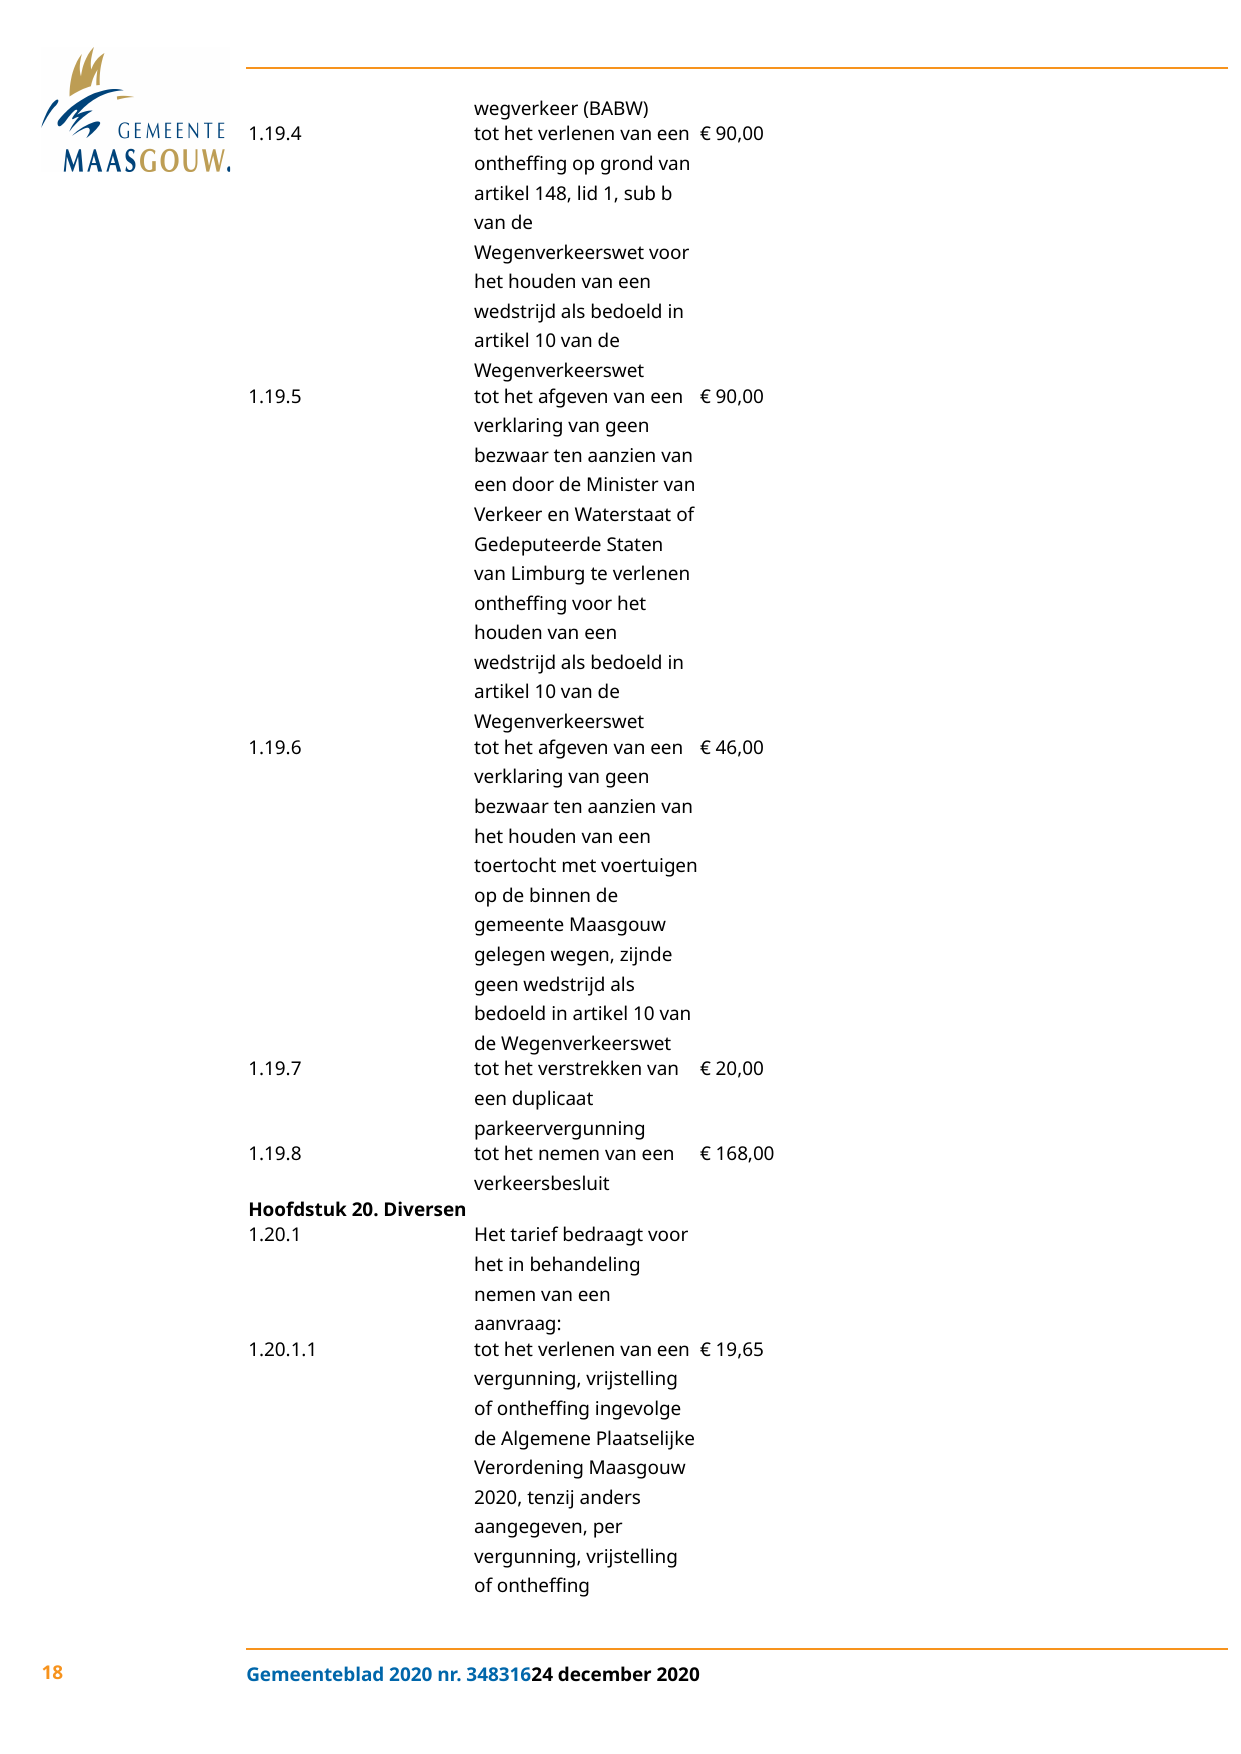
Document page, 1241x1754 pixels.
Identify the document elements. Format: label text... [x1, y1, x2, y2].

table_cell 1.19.7 [248, 1056, 474, 1141]
table_cell [926, 434, 1152, 734]
table_cell 1.19.6 [248, 734, 474, 1056]
table_cell € 20,00 [700, 1056, 926, 1141]
table_cell 1.19.5 [248, 383, 474, 734]
table_cell tot het verstrekken van een duplicaat parkeervergunning [474, 1056, 700, 1141]
table_cell € 168,00 [700, 1141, 926, 1196]
table_cell [248, 95, 474, 121]
picture [41, 47, 231, 172]
table_cell wegverkeer (BABW) [474, 95, 700, 121]
table_cell Hoofdstuk 20. Diversen [248, 1196, 926, 1222]
table_cell tot het afgeven van een verklaring van geen bezwaar ten aanzien van een door de Minister van Verkeer en Waterstaat of Gedeputeerde Staten van Limburg te verlenen ontheffing voor het houden van een wedstrijd als bedoeld in artikel 10 van de Wegenverkeerswet [474, 383, 700, 734]
table_cell Het tarief bedraagt voor het in behandeling nemen van een aanvraag: [474, 1222, 700, 1336]
table_cell tot het afgeven van een verklaring van geen bezwaar ten aanzien van het houden van een toertocht met voertuigen op de binnen de gemeente Maasgouw gelegen wegen, zijnde geen wedstrijd als bedoeld in artikel 10 van de Wegenverkeerswet [474, 734, 700, 1056]
table_cell 1.19.4 [248, 121, 474, 383]
table_cell € 46,00 [700, 734, 926, 1056]
table_cell 1.20.1.1 [248, 1336, 474, 1598]
table_cell tot het nemen van een verkeersbesluit [474, 1141, 700, 1196]
table_cell € 19,65 [700, 1336, 926, 1598]
table_cell € 90,00 [700, 383, 926, 734]
table_cell 1.20.1 [248, 1222, 474, 1336]
table_cell [926, 409, 1152, 434]
table_cell tot het verlenen van een ontheffing op grond van artikel 148, lid 1, sub b van de Wegenverkeerswet voor het houden van een wedstrijd als bedoeld in artikel 10 van de Wegenverkeerswet [474, 121, 700, 383]
table_cell [700, 1222, 926, 1336]
table_cell tot het verlenen van een vergunning, vrijstelling of ontheffing ingevolge de Algemene Plaatselijke Verordening Maasgouw 2020, tenzij anders aangegeven, per vergunning, vrijstelling of ontheffing [474, 1336, 700, 1598]
table_cell € 90,00 [700, 121, 926, 383]
table_cell 1.19.8 [248, 1141, 474, 1196]
table_cell [700, 95, 926, 121]
